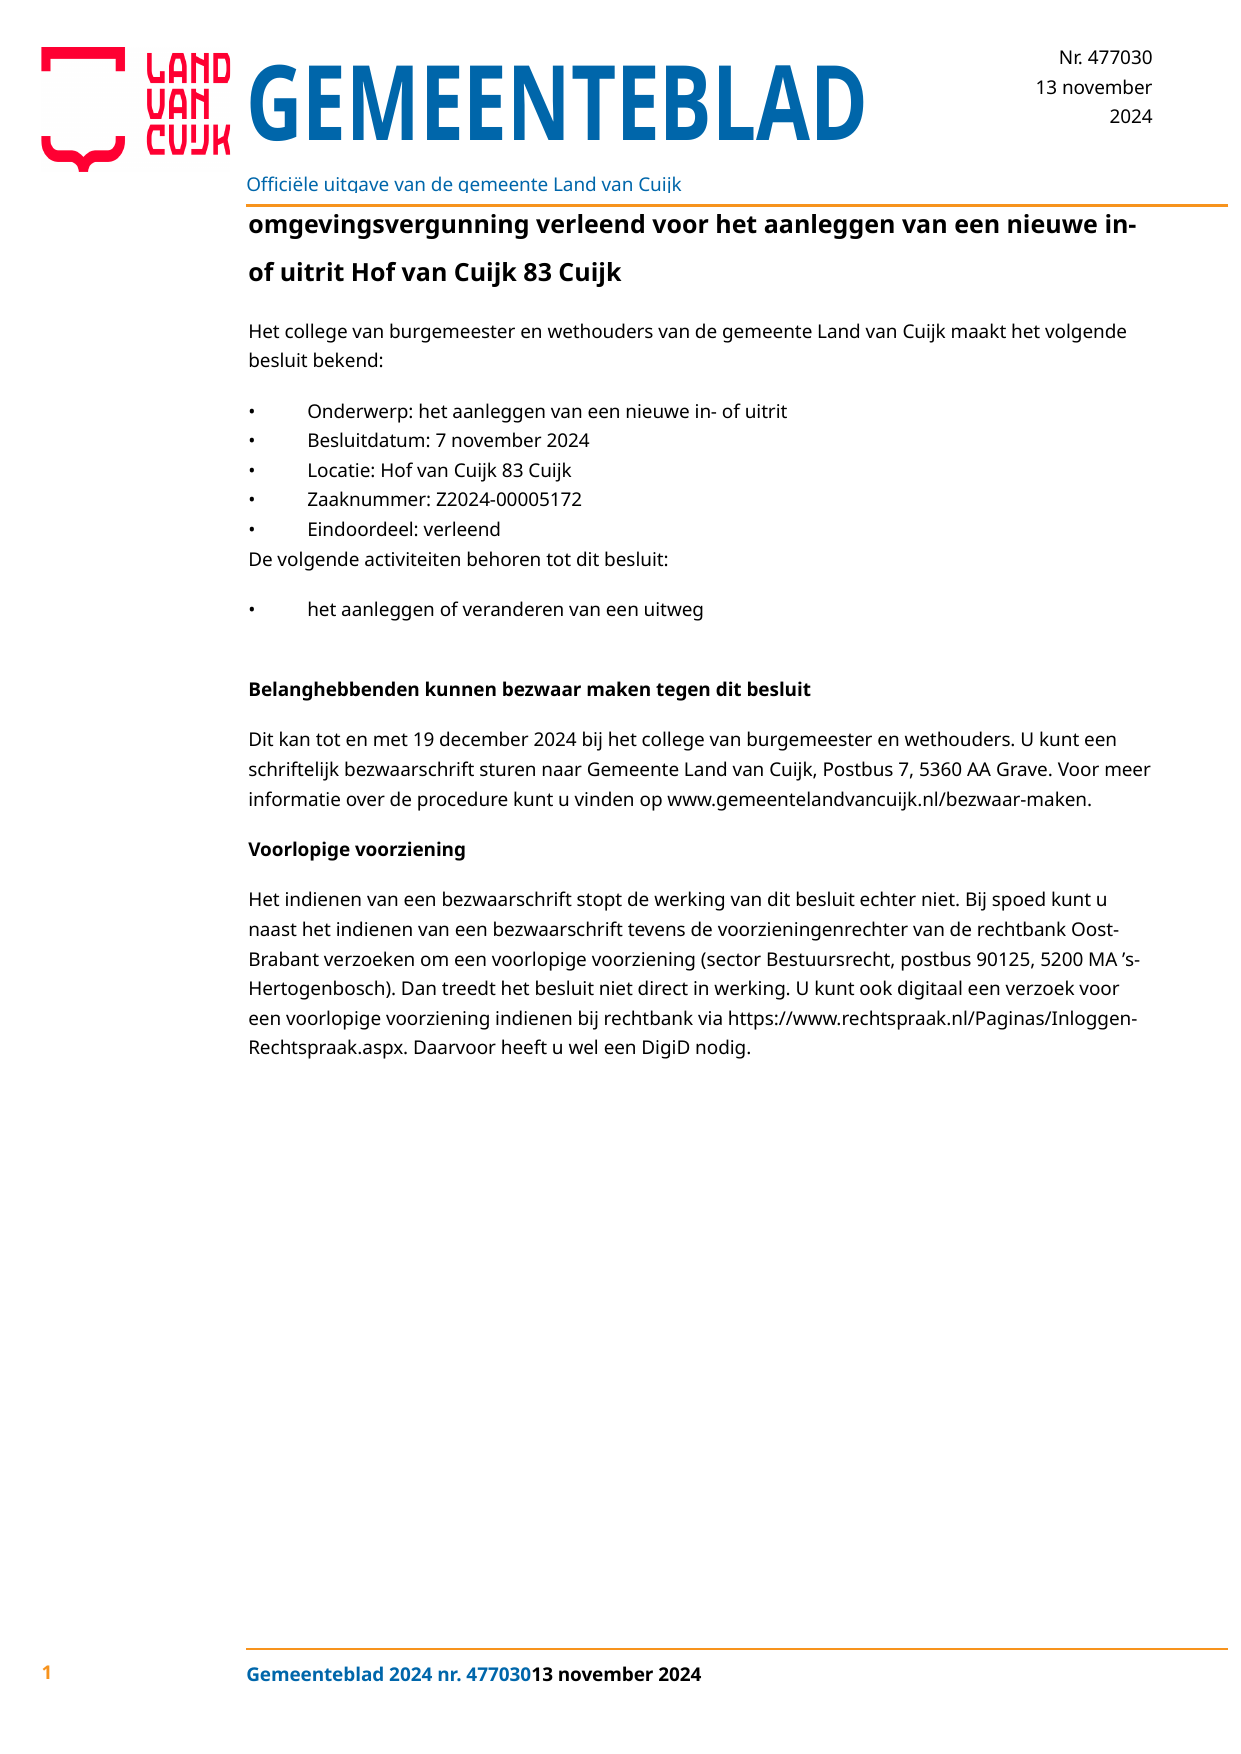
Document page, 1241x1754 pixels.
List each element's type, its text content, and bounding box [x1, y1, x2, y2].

text Voorlopige voorziening [248, 836, 1152, 862]
text Het college van burgemeester en wethouders van de gemeente Land van Cuijk maakt het volgende besluit bekend: [248, 318, 1152, 373]
text Belanghebbenden kunnen bezwaar maken tegen dit besluit [248, 676, 1152, 702]
text omgevingsvergunning verleend voor het aanleggen van een nieuwe in- of uitrit Hof van Cuijk 83 Cuijk [248, 207, 1152, 288]
list het aanleggen of veranderen van een uitweg [248, 596, 1152, 622]
list Besluitdatum: 7 november 2024 [248, 427, 1152, 453]
list Onderwerp: het aanleggen van een nieuwe in- of uitrit [248, 398, 1152, 424]
list Eindoordeel: verleend [248, 516, 1152, 542]
text De volgende activiteiten behoren tot dit besluit: [248, 546, 1152, 572]
picture [41, 47, 231, 172]
list Zaaknummer: Z2024-00005172 [248, 487, 1152, 512]
text Dit kan tot en met 19 december 2024 bij het college van burgemeester en wethouders. U kunt een schriftelijk bezwaarschrift sturen naar Gemeente Land van Cuijk, Postbus 7, 5360 AA Grave. Voor meer informatie over de procedure kunt u vinden op www.gemeentelandvancuijk.nl/bezwaar-maken. [248, 727, 1152, 812]
text Het indienen van een bezwaarschrift stopt de werking van dit besluit echter niet. Bij spoed kunt u naast het indienen van een bezwaarschrift tevens de voorzieningenrechter van de rechtbank Oost-Brabant verzoeken om een voorlopige voorziening (sector Bestuursrecht, postbus 90125, 5200 MA ’s-Hertogenbosch). Dan treedt het besluit niet direct in werking. U kunt ook digitaal een verzoek voor een voorlopige voorziening indienen bij rechtbank via https://www.rechtspraak.nl/Paginas/Inloggen-Rechtspraak.aspx. Daarvoor heeft u wel een DigiD nodig. [248, 887, 1152, 1060]
list Locatie: Hof van Cuijk 83 Cuijk [248, 457, 1152, 483]
